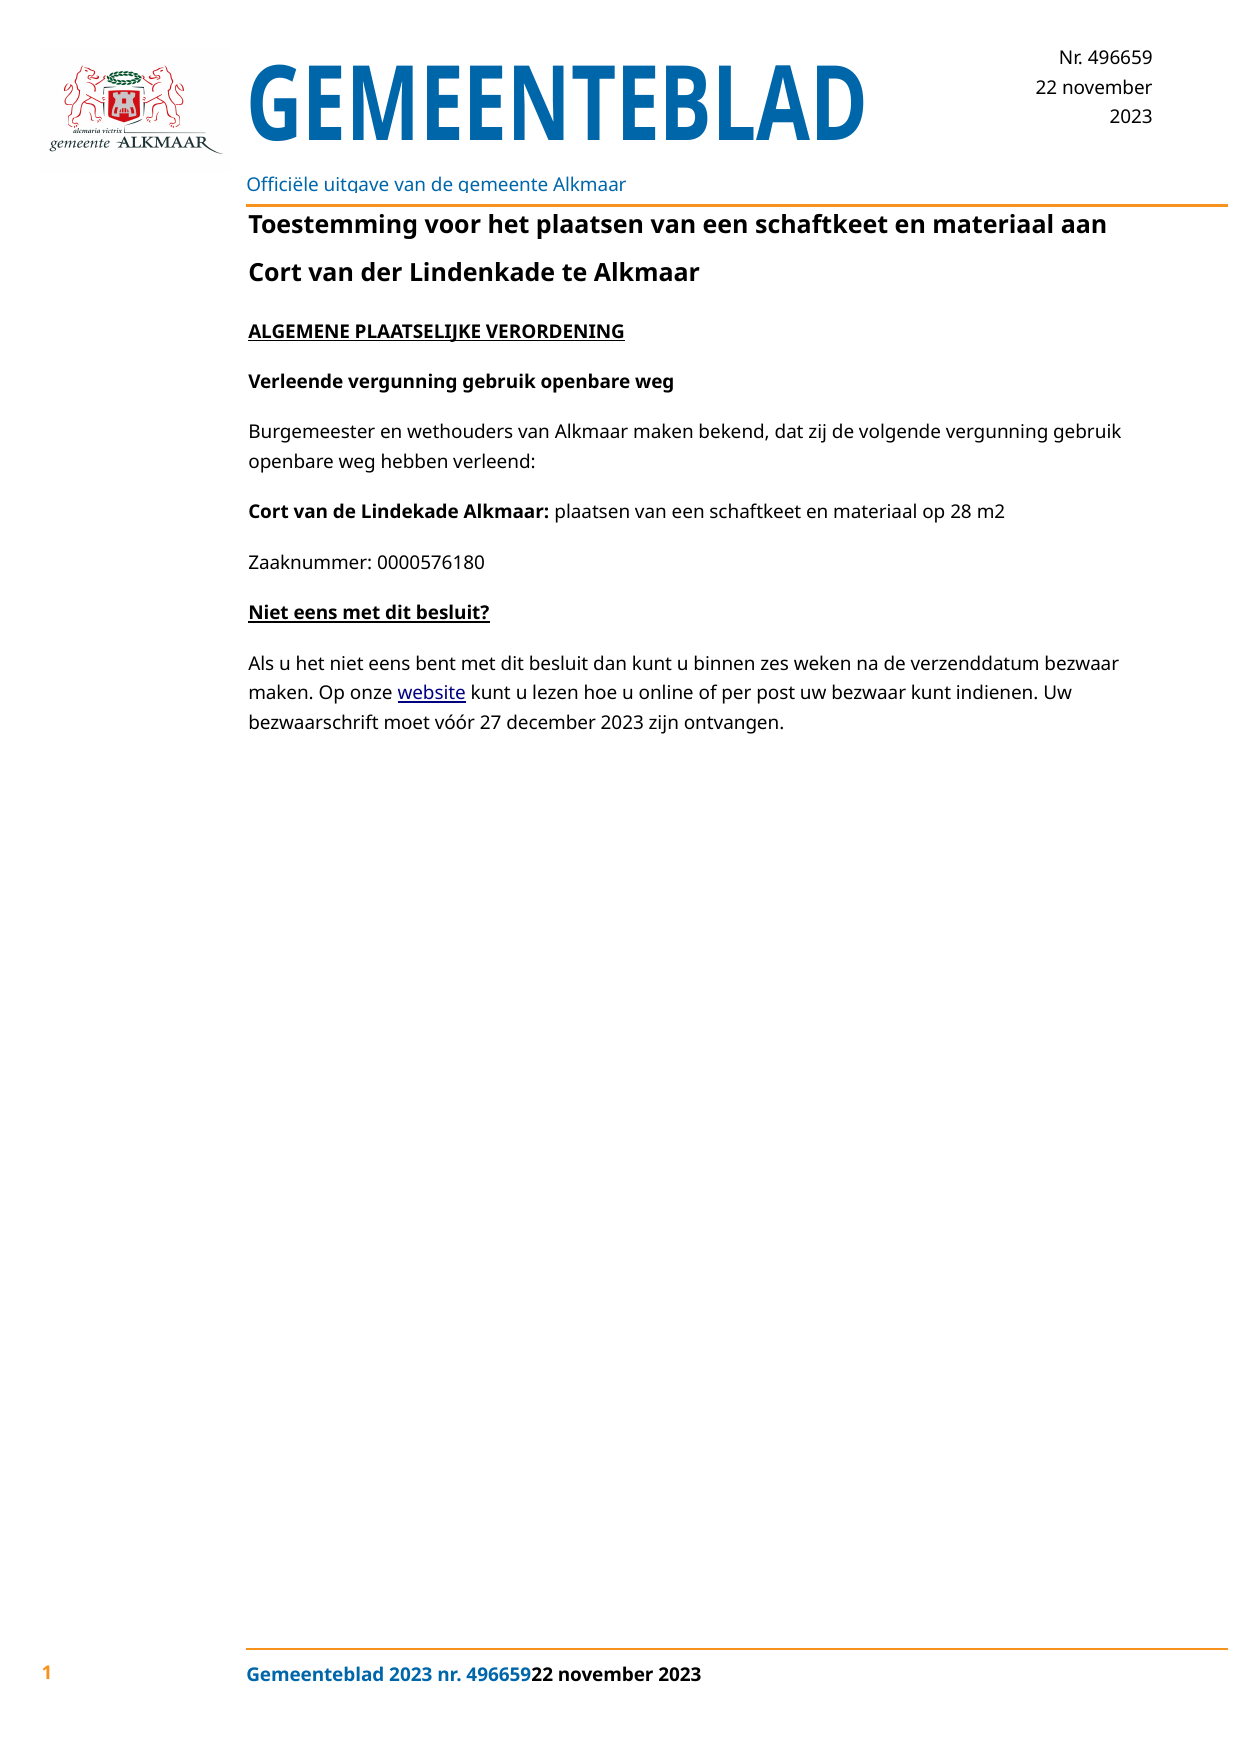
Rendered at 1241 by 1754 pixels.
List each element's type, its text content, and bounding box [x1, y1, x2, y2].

text Verleende vergunning gebruik openbare weg [248, 368, 1152, 394]
picture [41, 47, 231, 172]
text Toestemming voor het plaatsen van een schaftkeet en materiaal aan Cort van der Lindenkade te Alkmaar [248, 207, 1152, 288]
text Als u het niet eens bent met dit besluit dan kunt u binnen zes weken na de verzenddatum bezwaar maken. Op onze website kunt u lezen hoe u online of per post uw bezwaar kunt indienen. Uw bezwaarschrift moet vóór 27 december 2023 zijn ontvangen. [248, 650, 1152, 735]
text Burgemeester en wethouders van Alkmaar maken bekend, dat zij de volgende vergunning gebruik openbare weg hebben verleend: [248, 419, 1152, 474]
text ALGEMENE PLAATSELIJKE VERORDENING [248, 318, 1152, 344]
text Zaaknummer: 0000576180 [248, 549, 1152, 575]
text Cort van de Lindekade Alkmaar: plaatsen van een schaftkeet en materiaal op 28 m2 [248, 499, 1152, 524]
text Niet eens met dit besluit? [248, 599, 1152, 625]
